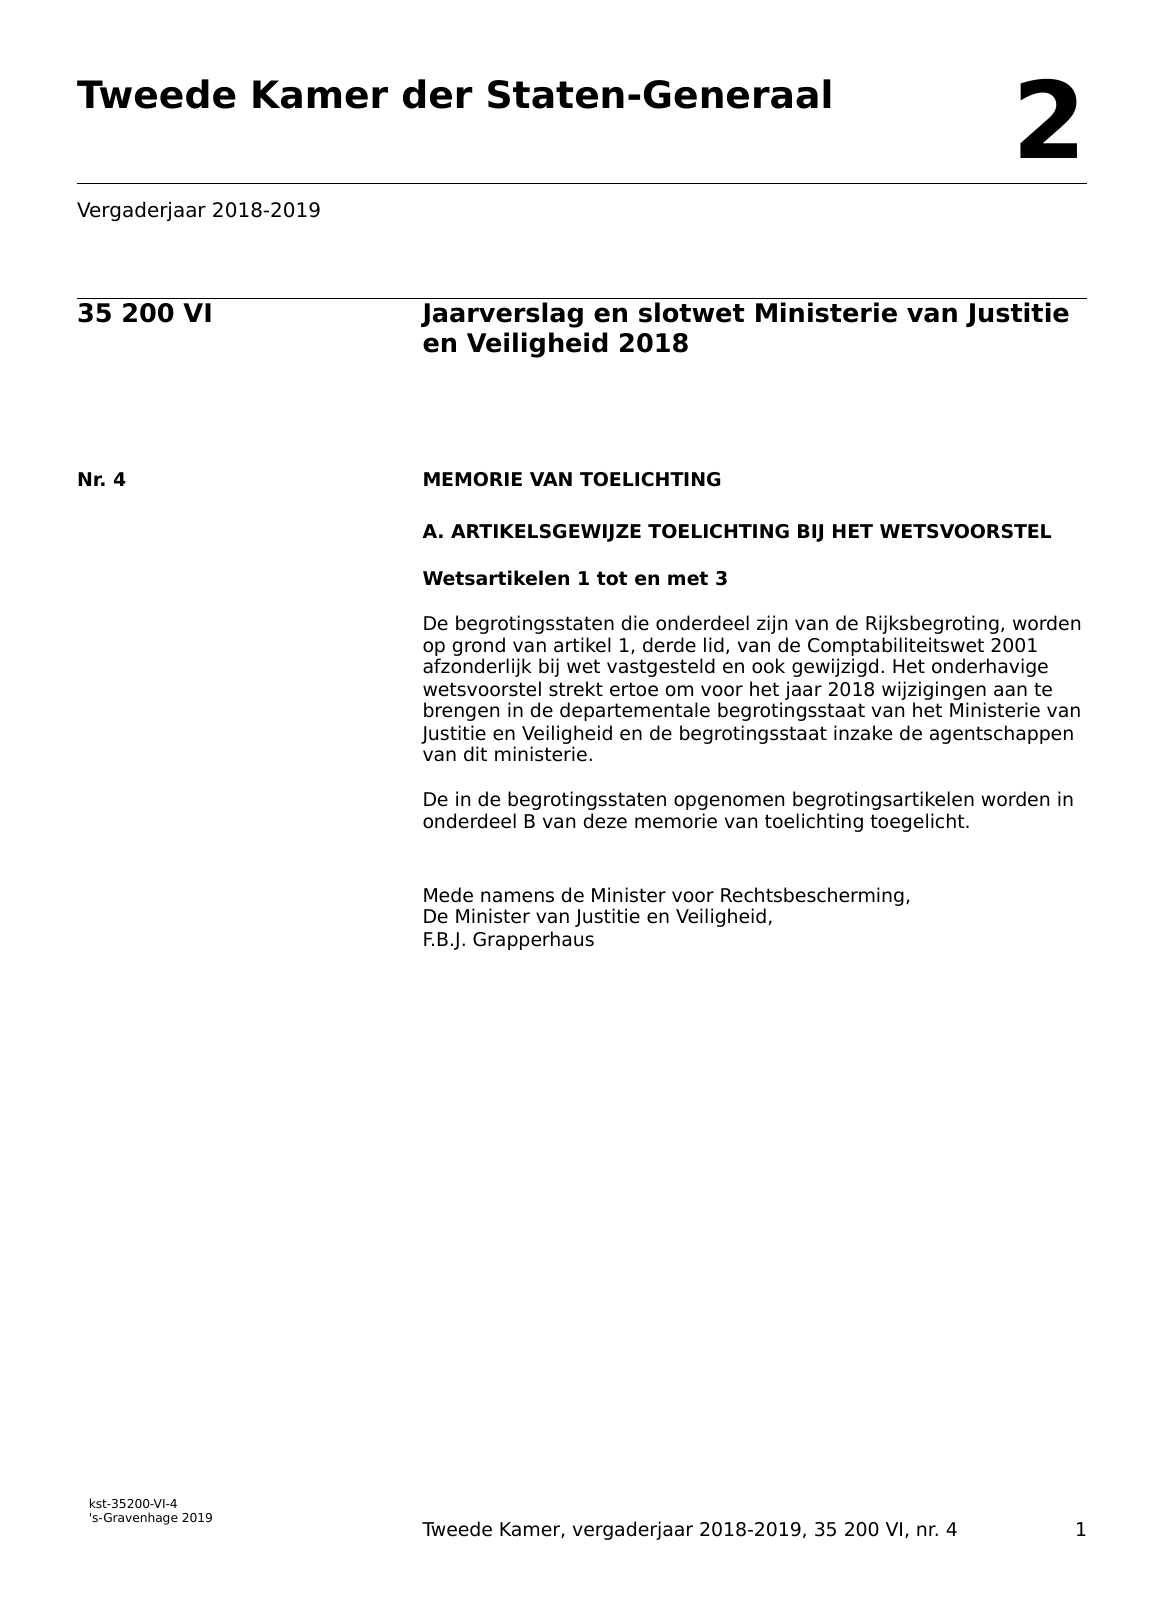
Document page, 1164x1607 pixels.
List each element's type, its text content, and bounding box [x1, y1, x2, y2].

text Mede namens de Minister voor Rechtsbescherming, De Minister van Justitie en Veiligheid, F.B.J. Grapperhaus [422, 862, 1087, 950]
subtitle Wetsartikelen 1 tot en met 3 [422, 568, 1087, 590]
table_cell Vergaderjaar 2018-2019 [77, 184, 1087, 298]
subtitle Nr. 4 MEMORIE VAN TOELICHTING [77, 469, 1087, 491]
table_header 2 [886, 59, 1087, 183]
text De begrotingsstaten die onderdeel zijn van de Rijksbegroting, worden op grond van artikel 1, derde lid, van de Comptabiliteitswet 2001 afzonderlijk bij wet vastgesteld en ook gewijzigd. Het onderhavige wetsvoorstel strekt ertoe om voor het jaar 2018 wijzigingen aan te brengen in de departementale begrotingsstaat van het Ministerie van Justitie en Veiligheid en de begrotingsstaat inzake de agentschappen van dit ministerie. [422, 612, 1087, 766]
text De in de begrotingsstaten opgenomen begrotingsartikelen worden in onderdeel B van deze memorie van toelichting toegelicht. [422, 788, 1087, 832]
subtitle A. ARTIKELSGEWIJZE TOELICHTING BIJ HET WETSVOORSTEL [422, 521, 1087, 543]
subtitle 35 200 VI Jaarverslag en slotwet Ministerie van Justitie en Veiligheid 2018 [77, 299, 1087, 358]
text kst-35200-VI-4 [88, 1497, 323, 1511]
table_header Tweede Kamer der Staten-Generaal [77, 59, 886, 183]
text 's-Gravenhage 2019 [88, 1511, 323, 1525]
